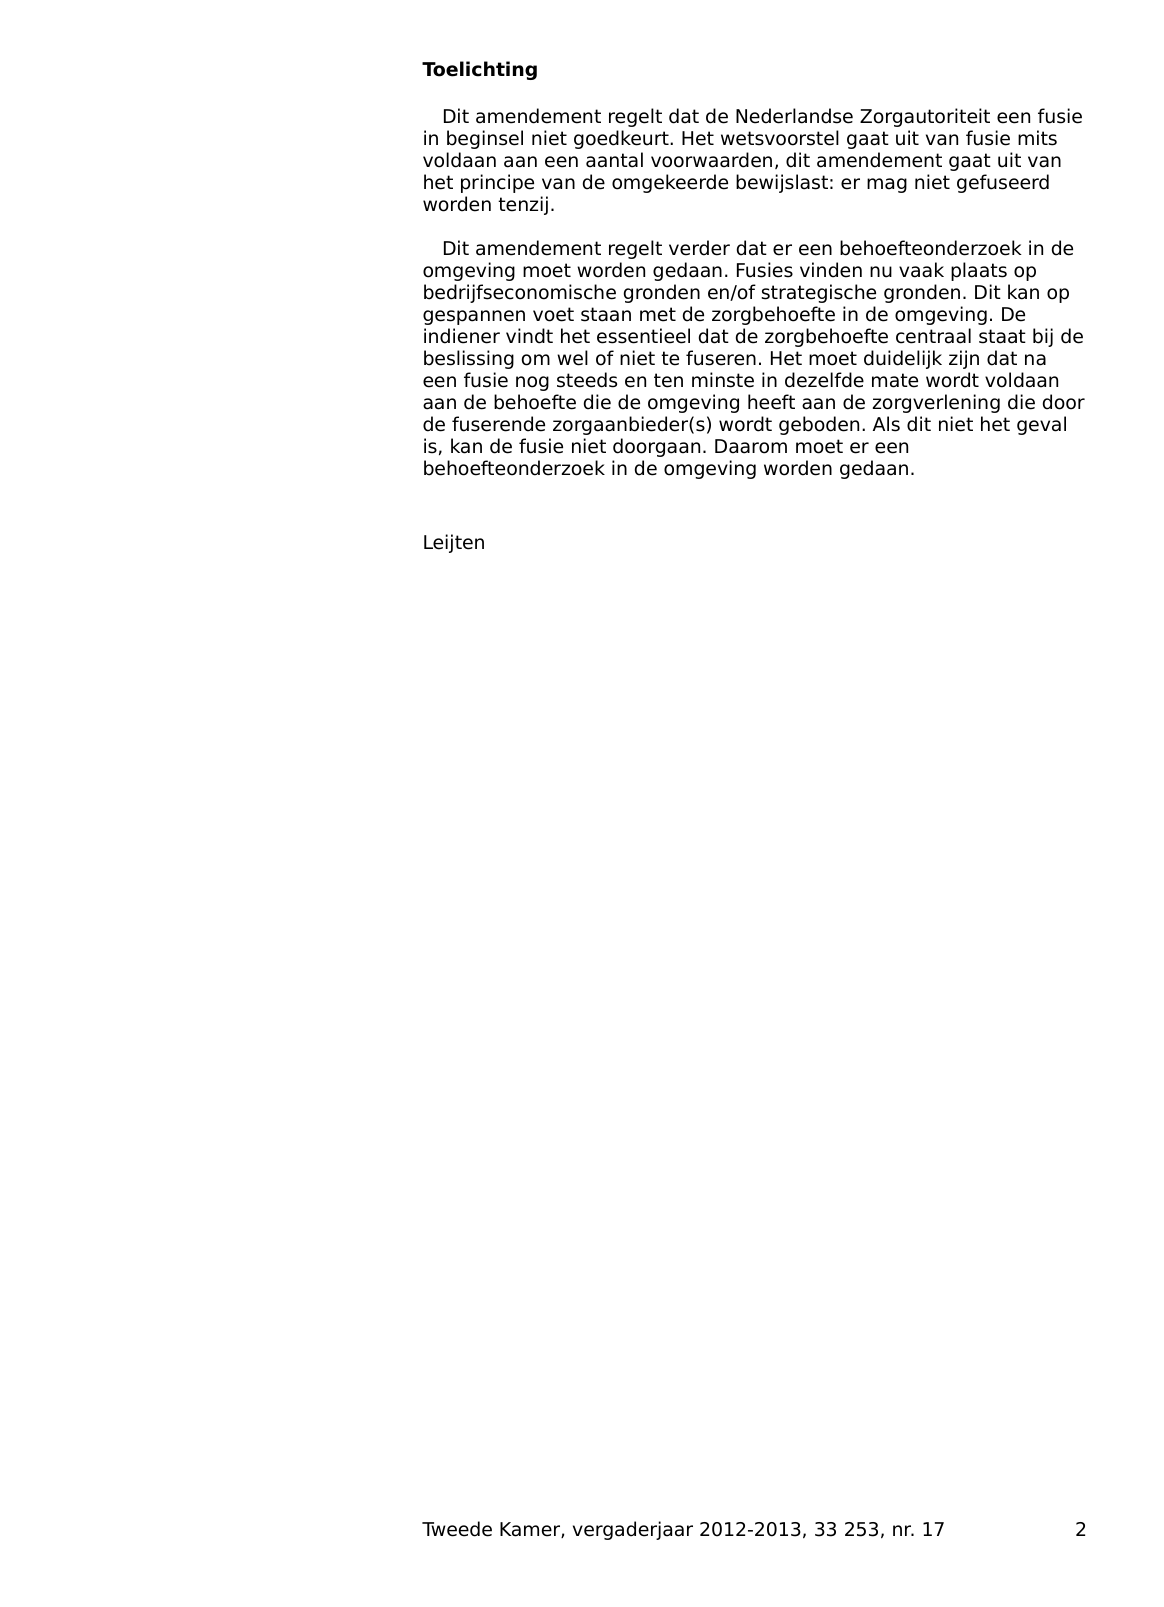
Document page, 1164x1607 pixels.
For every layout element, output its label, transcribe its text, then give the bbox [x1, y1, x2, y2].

text Dit amendement regelt dat de Nederlandse Zorgautoriteit een fusie in beginsel niet goedkeurt. Het wetsvoorstel gaat uit van fusie mits voldaan aan een aantal voorwaarden, dit amendement gaat uit van het principe van de omgekeerde bewijslast: er mag niet gefuseerd worden tenzij. [422, 106, 1087, 216]
subtitle Toelichting [422, 59, 1087, 81]
text Dit amendement regelt verder dat er een behoefteonderzoek in de omgeving moet worden gedaan. Fusies vinden nu vaak plaats op bedrijfseconomische gronden en/of strategische gronden. Dit kan op gespannen voet staan met de zorgbehoefte in de omgeving. De indiener vindt het essentieel dat de zorgbehoefte centraal staat bij de beslissing om wel of niet te fuseren. Het moet duidelijk zijn dat na een fusie nog steeds en ten minste in dezelfde mate wordt voldaan aan de behoefte die de omgeving heeft aan de zorgverlening die door de fuserende zorgaanbieder(s) wordt geboden. Als dit niet het geval is, kan de fusie niet doorgaan. Daarom moet er een behoefteonderzoek in de omgeving worden gedaan. [422, 238, 1087, 480]
text Leijten [422, 510, 1087, 554]
